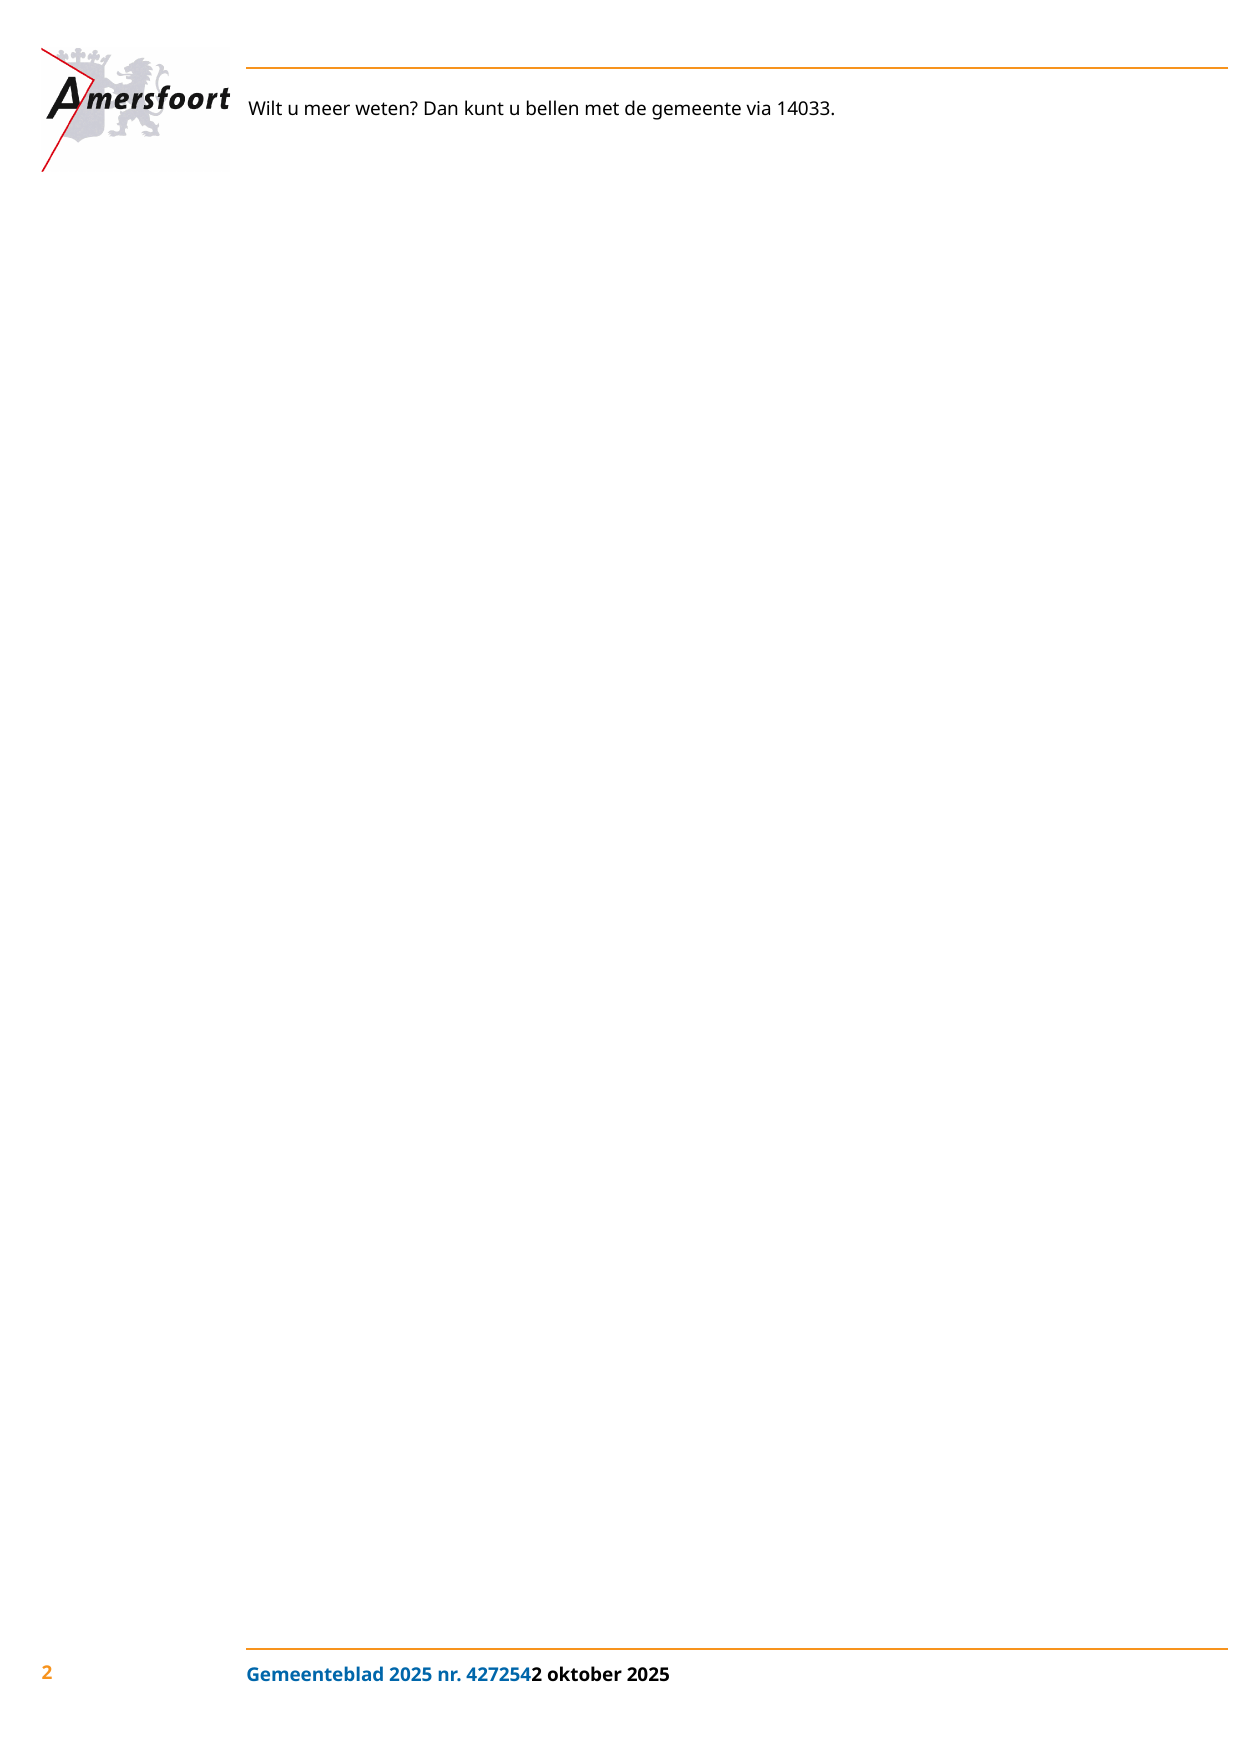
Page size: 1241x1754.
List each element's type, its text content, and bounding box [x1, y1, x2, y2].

text Wilt u meer weten? Dan kunt u bellen met de gemeente via 14033. [248, 95, 1152, 121]
picture [41, 47, 231, 172]
